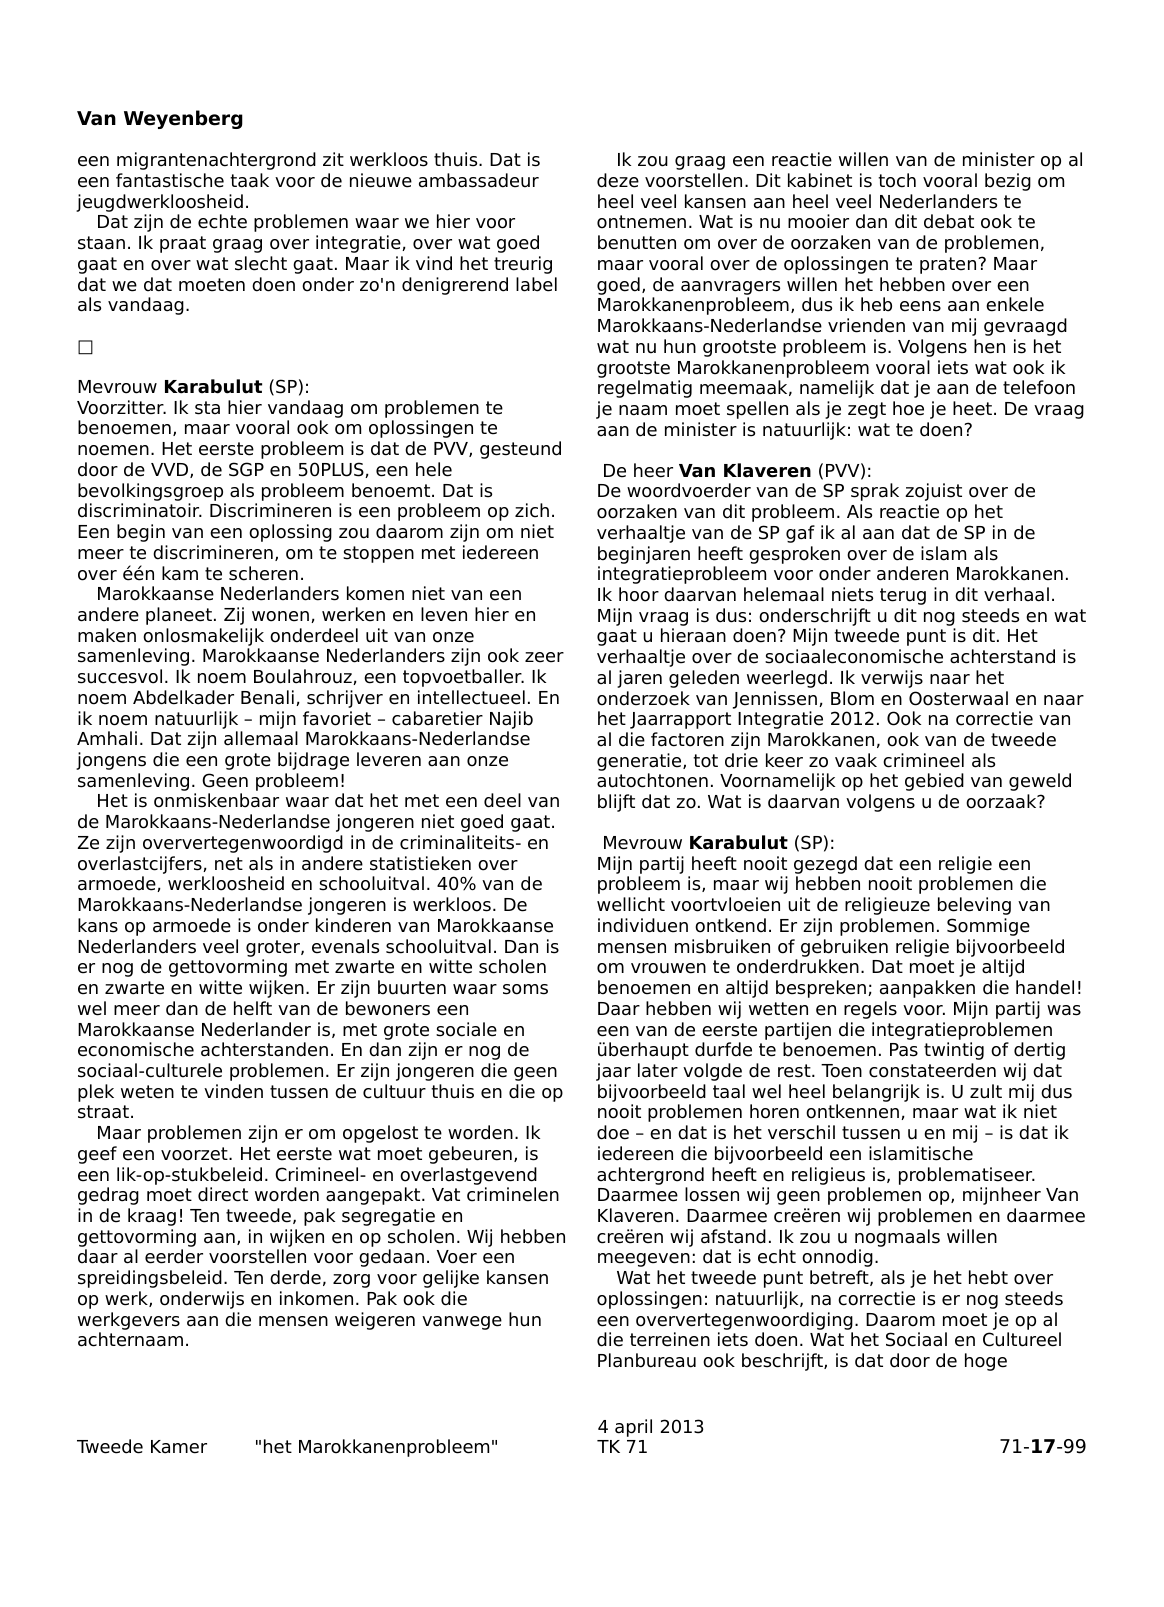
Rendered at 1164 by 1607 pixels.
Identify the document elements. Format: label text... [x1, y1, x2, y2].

text De woordvoerder van de SP sprak zojuist over de oorzaken van dit probleem. Als reactie op het verhaaltje van de SP gaf ik al aan dat de SP in de beginjaren heeft gesproken over de islam als integratieprobleem voor onder anderen Marokkanen. Ik hoor daarvan helemaal niets terug in dit verhaal. Mijn vraag is dus: onderschrijft u dit nog steeds en wat gaat u hieraan doen? Mijn tweede punt is dit. Het verhaaltje over de sociaaleconomische achterstand is al jaren geleden weerlegd. Ik verwijs naar het onderzoek van Jennissen, Blom en Oosterwaal en naar het Jaarrapport Integratie 2012. Ook na correctie van al die factoren zijn Marokkanen, ook van de tweede generatie, tot drie keer zo vaak crimineel als autochtonen. Voornamelijk op het gebied van geweld blijft dat zo. Wat is daarvan volgens u de oorzaak? [596, 481, 1087, 813]
text De heer Van Klaveren (PVV): [596, 460, 1087, 481]
text □ [77, 336, 567, 357]
text Mijn partij heeft nooit gezegd dat een religie een probleem is, maar wij hebben nooit problemen die wellicht voortvloeien uit de religieuze beleving van individuen ontkend. Er zijn problemen. Sommige mensen misbruiken of gebruiken religie bijvoorbeeld om vrouwen te onderdrukken. Dat moet je altijd benoemen en altijd bespreken; aanpakken die handel! Daar hebben wij wetten en regels voor. Mijn partij was een van de eerste partijen die integratieproblemen überhaupt durfde te benoemen. Pas twintig of dertig jaar later volgde de rest. Toen constateerden wij dat bijvoorbeeld taal wel heel belangrijk is. U zult mij dus nooit problemen horen ontkennen, maar wat ik niet doe – en dat is het verschil tussen u en mij – is dat ik iedereen die bijvoorbeeld een islamitische achtergrond heeft en religieus is, problematiseer. Daarmee lossen wij geen problemen op, mijnheer Van Klaveren. Daarmee creëren wij problemen en daarmee creëren wij afstand. Ik zou u nogmaals willen meegeven: dat is echt onnodig. [596, 853, 1087, 1268]
text Dat zijn de echte problemen waar we hier voor staan. Ik praat graag over integratie, over wat goed gaat en over wat slecht gaat. Maar ik vind het treurig dat we dat moeten doen onder zo'n denigrerend label als vandaag. [77, 212, 567, 316]
text Het is onmiskenbaar waar dat het met een deel van de Marokkaans-Nederlandse jongeren niet goed gaat. Ze zijn oververtegenwoordigd in de criminaliteits- en overlastcijfers, net als in andere statistieken over armoede, werkloosheid en schooluitval. 40% van de Marokkaans-Nederlandse jongeren is werkloos. De kans op armoede is onder kinderen van Marokkaanse Nederlanders veel groter, evenals schooluitval. Dan is er nog de gettovorming met zwarte en witte scholen en zwarte en witte wijken. Er zijn buurten waar soms wel meer dan de helft van de bewoners een Marokkaanse Nederlander is, met grote sociale en economische achterstanden. En dan zijn er nog de sociaal-culturele problemen. Er zijn jongeren die geen plek weten te vinden tussen de cultuur thuis en die op straat. [77, 791, 567, 1123]
text Wat het tweede punt betreft, als je het hebt over oplossingen: natuurlijk, na correctie is er nog steeds een oververtegenwoordiging. Daarom moet je op al die terreinen iets doen. Wat het Sociaal en Cultureel Planbureau ook beschrijft, is dat door de hoge [596, 1268, 1087, 1372]
text Voorzitter. Ik sta hier vandaag om problemen te benoemen, maar vooral ook om oplossingen te noemen. Het eerste probleem is dat de PVV, gesteund door de VVD, de SGP en 50PLUS, een hele bevolkingsgroep als probleem benoemt. Dat is discriminatoir. Discrimineren is een probleem op zich. Een begin van een oplossing zou daarom zijn om niet meer te discrimineren, om te stoppen met iedereen over één kam te scheren. [77, 397, 567, 584]
text Mevrouw Karabulut (SP): [596, 833, 1087, 853]
text een migrantenachtergrond zit werkloos thuis. Dat is een fantastische taak voor de nieuwe ambassadeur jeugdwerkloosheid. [77, 150, 567, 212]
text Ik zou graag een reactie willen van de minister op al deze voorstellen. Dit kabinet is toch vooral bezig om heel veel kansen aan heel veel Nederlanders te ontnemen. Wat is nu mooier dan dit debat ook te benutten om over de oorzaken van de problemen, maar vooral over de oplossingen te praten? Maar goed, de aanvragers willen het hebben over een Marokkanenprobleem, dus ik heb eens aan enkele Marokkaans-Nederlandse vrienden van mij gevraagd wat nu hun grootste probleem is. Volgens hen is het grootste Marokkanenprobleem vooral iets wat ook ik regelmatig meemaak, namelijk dat je aan de telefoon je naam moet spellen als je zegt hoe je heet. De vraag aan de minister is natuurlijk: wat te doen? [596, 150, 1087, 440]
text Mevrouw Karabulut (SP): [77, 377, 567, 397]
text Marokkaanse Nederlanders komen niet van een andere planeet. Zij wonen, werken en leven hier en maken onlosmakelijk onderdeel uit van onze samenleving. Marokkaanse Nederlanders zijn ook zeer succesvol. Ik noem Boulahrouz, een topvoetballer. Ik noem Abdelkader Benali, schrijver en intellectueel. En ik noem natuurlijk – mijn favoriet – cabaretier Najib Amhali. Dat zijn allemaal Marokkaans-Nederlandse jongens die een grote bijdrage leveren aan onze samenleving. Geen probleem! [77, 584, 567, 791]
text Maar problemen zijn er om opgelost te worden. Ik geef een voorzet. Het eerste wat moet gebeuren, is een lik-op-stukbeleid. Crimineel- en overlastgevend gedrag moet direct worden aangepakt. Vat criminelen in de kraag! Ten tweede, pak segregatie en gettovorming aan, in wijken en op scholen. Wij hebben daar al eerder voorstellen voor gedaan. Voer een spreidingsbeleid. Ten derde, zorg voor gelijke kansen op werk, onderwijs en inkomen. Pak ook die werkgevers aan die mensen weigeren vanwege hun achternaam. [77, 1123, 567, 1351]
